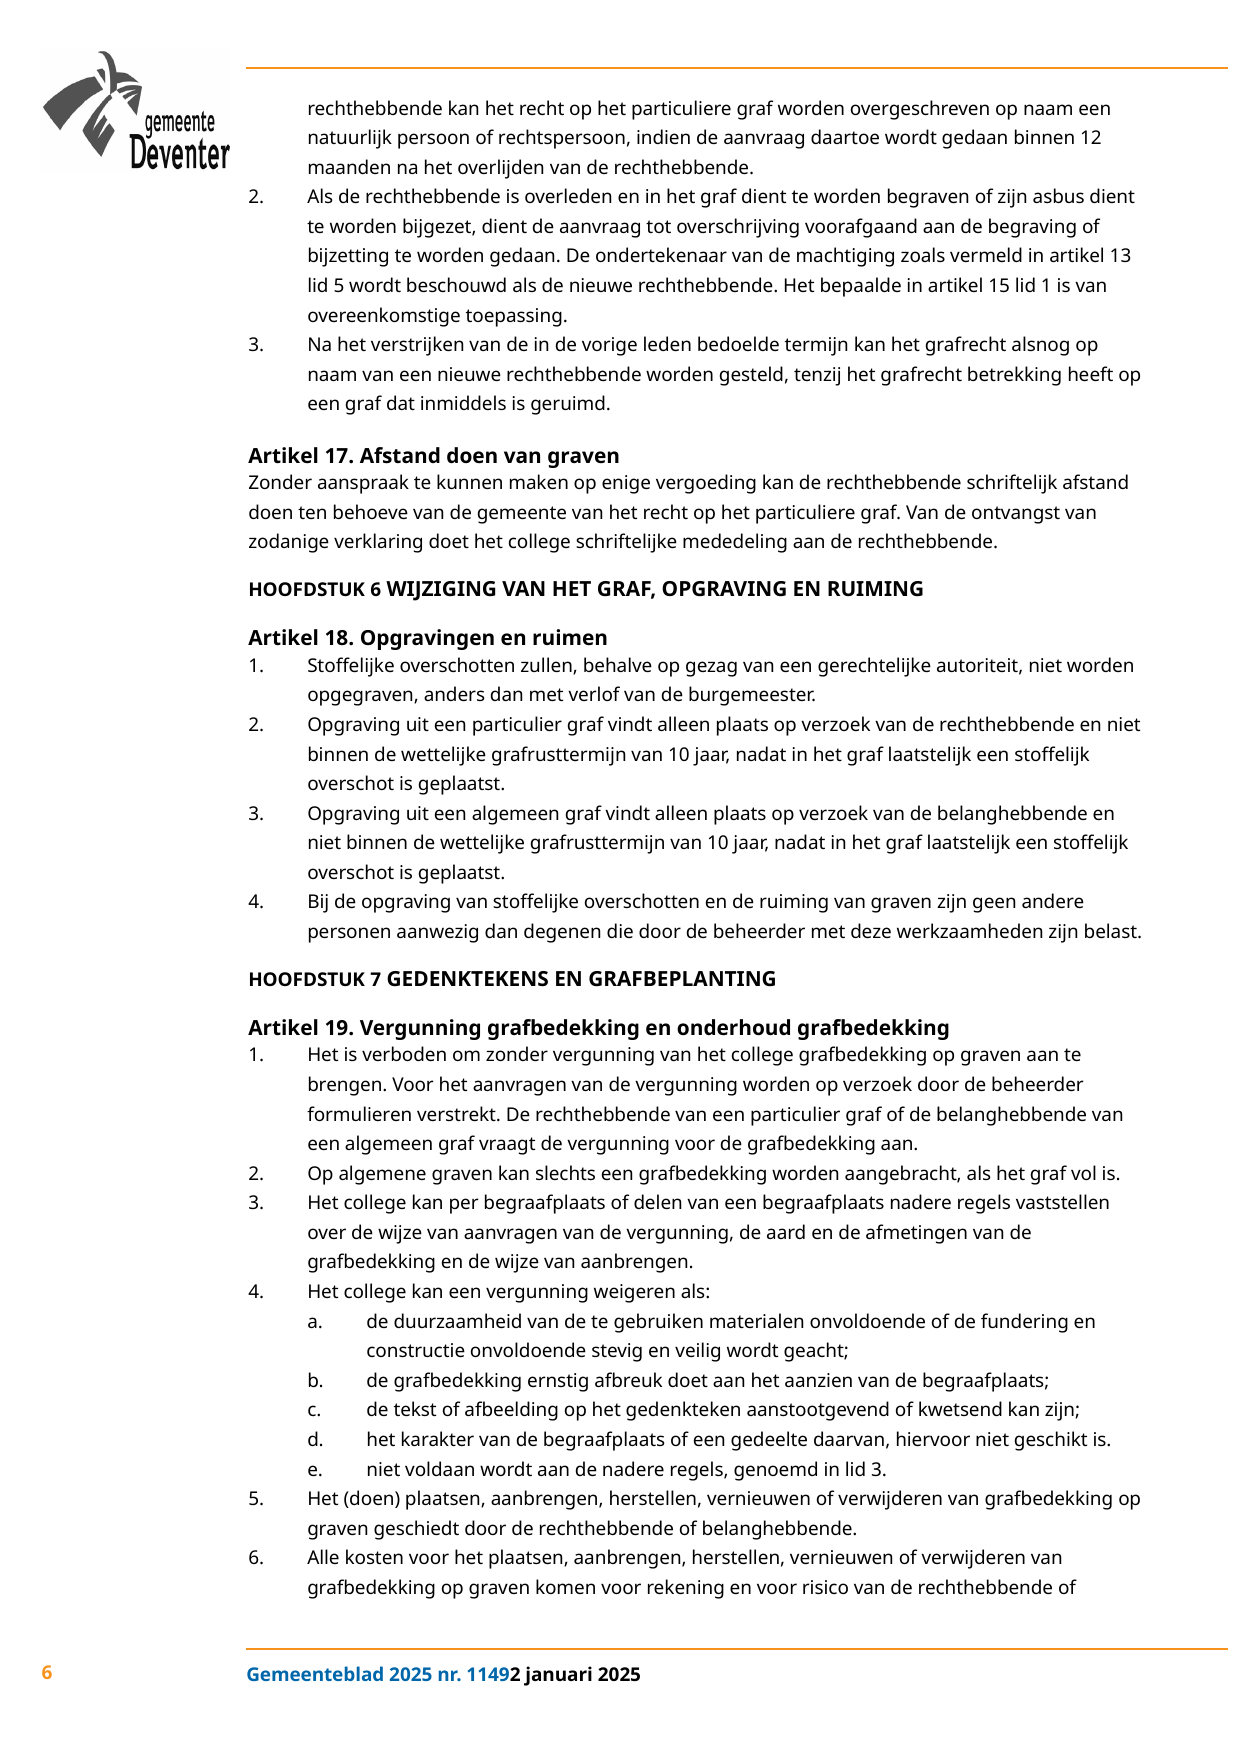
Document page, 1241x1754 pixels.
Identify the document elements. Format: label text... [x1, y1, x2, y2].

picture [41, 47, 231, 172]
list Stoffelijke overschotten zullen, behalve op gezag van een gerechtelijke autoriteit, niet worden opgegraven, anders dan met verlof van de burgemeester. [248, 652, 1152, 707]
list Na het verstrijken van de in de vorige leden bedoelde termijn kan het grafrecht alsnog op naam van een nieuwe rechthebbende worden gesteld, tenzij het grafrecht betrekking heeft op een graf dat inmiddels is geruimd. [248, 331, 1152, 416]
list het karakter van de begraafplaats of een gedeelte daarvan, hiervoor niet geschikt is. [307, 1426, 1152, 1452]
list de tekst of afbeelding op het gedenkteken aanstootgevend of kwetsend kan zijn; [307, 1397, 1152, 1422]
list Het (doen) plaatsen, aanbrengen, herstellen, vernieuwen of verwijderen van grafbedekking op graven geschiedt door de rechthebbende of belanghebbende. [248, 1485, 1152, 1541]
list Opgraving uit een algemeen graf vindt alleen plaats op verzoek van de belanghebbende en niet binnen de wettelijke grafrusttermijn van 10 jaar, nadat in het graf laatstelijk een stoffelijk overschot is geplaatst. [248, 800, 1152, 885]
text HOOFDSTUK 6 WIJZIGING VAN HET GRAF, OPGRAVING EN RUIMING [248, 574, 1152, 603]
list de duurzaamheid van de te gebruiken materialen onvoldoende of de fundering en constructie onvoldoende stevig en veilig wordt geacht; [307, 1308, 1152, 1363]
list Bij de opgraving van stoffelijke overschotten en de ruiming van graven zijn geen andere personen aanwezig dan degenen die door de beheerder met deze werkzaamheden zijn belast. [248, 889, 1152, 944]
list de grafbedekking ernstig afbreuk doet aan het aanzien van de begraafplaats; [307, 1367, 1152, 1393]
list Op algemene graven kan slechts een grafbedekking worden aangebracht, als het graf vol is. [248, 1160, 1152, 1186]
text Artikel 19. Vergunning grafbedekking en onderhoud grafbedekking [248, 1013, 1152, 1042]
list Opgraving uit een particulier graf vindt alleen plaats op verzoek van de rechthebbende en niet binnen de wettelijke grafrusttermijn van 10 jaar, nadat in het graf laatstelijk een stoffelijk overschot is geplaatst. [248, 711, 1152, 796]
list niet voldaan wordt aan de nadere regels, genoemd in lid 3. [307, 1456, 1152, 1481]
list Als de rechthebbende is overleden en in het graf dient te worden begraven of zijn asbus dient te worden bijgezet, dient de aanvraag tot overschrijving voorafgaand aan de begraving of bijzetting te worden gedaan. De ondertekenaar van de machtiging zoals vermeld in artikel 13 lid 5 wordt beschouwd als de nieuwe rechthebbende. Het bepaalde in artikel 15 lid 1 is van overeenkomstige toepassing. [248, 183, 1152, 328]
text HOOFDSTUK 7 GEDENKTEKENS EN GRAFBEPLANTING [248, 964, 1152, 992]
list Het college kan een vergunning weigeren als: [248, 1278, 1152, 1304]
text Zonder aanspraak te kunnen maken op enige vergoeding kan de rechthebbende schriftelijk afstand doen ten behoeve van de gemeente van het recht op het particuliere graf. Van de ontvangst van zodanige verklaring doet het college schriftelijke mededeling aan de rechthebbende. [248, 469, 1152, 554]
list Het is verboden om zonder vergunning van het college grafbedekking op graven aan te brengen. Voor het aanvragen van de vergunning worden op verzoek door de beheerder formulieren verstrekt. De rechthebbende van een particulier graf of de belanghebbende van een algemeen graf vraagt de vergunning voor de grafbedekking aan. [248, 1042, 1152, 1156]
list rechthebbende kan het recht op het particuliere graf worden overgeschreven op naam een natuurlijk persoon of rechtspersoon, indien de aanvraag daartoe wordt gedaan binnen 12 maanden na het overlijden van de rechthebbende. [248, 95, 1152, 180]
text Artikel 17. Afstand doen van graven [248, 441, 1152, 469]
text Artikel 18. Opgravingen en ruimen [248, 623, 1152, 652]
list Alle kosten voor het plaatsen, aanbrengen, herstellen, vernieuwen of verwijderen van grafbedekking op graven komen voor rekening en voor risico van de rechthebbende of [248, 1544, 1152, 1600]
list Het college kan per begraafplaats of delen van een begraafplaats nadere regels vaststellen over de wijze van aanvragen van de vergunning, de aard en de afmetingen van de grafbedekking en de wijze van aanbrengen. [248, 1189, 1152, 1274]
